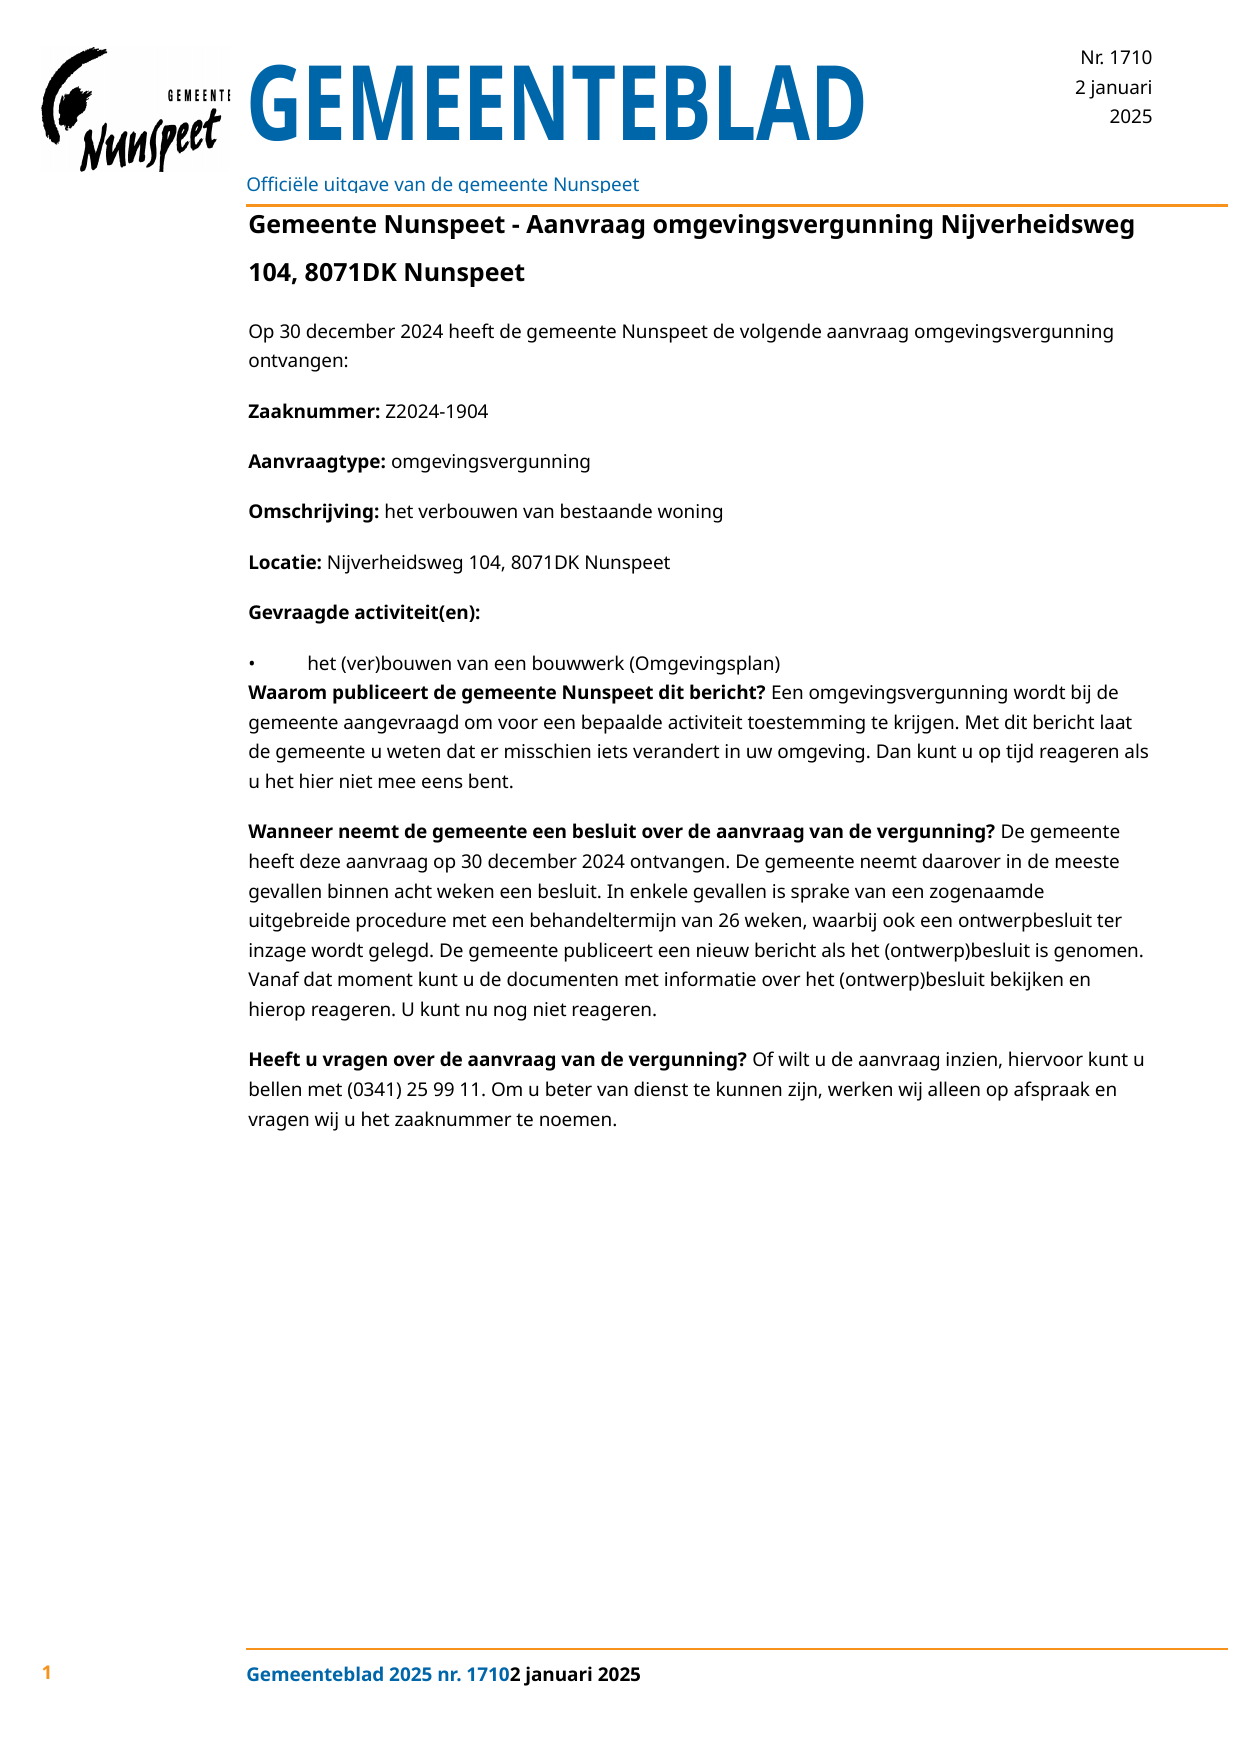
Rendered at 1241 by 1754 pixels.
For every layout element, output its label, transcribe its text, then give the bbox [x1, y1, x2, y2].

text Waarom publiceert de gemeente Nunspeet dit bericht? Een omgevingsvergunning wordt bij de gemeente aangevraagd om voor een bepaalde activiteit toestemming te krijgen. Met dit bericht laat de gemeente u weten dat er misschien iets verandert in uw omgeving. Dan kunt u op tijd reageren als u het hier niet mee eens bent. [248, 679, 1152, 794]
text Op 30 december 2024 heeft de gemeente Nunspeet de volgende aanvraag omgevingsvergunning ontvangen: [248, 318, 1152, 373]
text Zaaknummer: Z2024-1904 [248, 398, 1152, 424]
text Wanneer neemt de gemeente een besluit over de aanvraag van de vergunning? De gemeente heeft deze aanvraag op 30 december 2024 ontvangen. De gemeente neemt daarover in de meeste gevallen binnen acht weken een besluit. In enkele gevallen is sprake van een zogenaamde uitgebreide procedure met een behandeltermijn van 26 weken, waarbij ook een ontwerpbesluit ter inzage wordt gelegd. De gemeente publiceert een nieuw bericht als het (ontwerp)besluit is genomen. Vanaf dat moment kunt u de documenten met informatie over het (ontwerp)besluit bekijken en hierop reageren. U kunt nu nog niet reageren. [248, 819, 1152, 1022]
text Locatie: Nijverheidsweg 104, 8071DK Nunspeet [248, 549, 1152, 575]
list het (ver)bouwen van een bouwwerk (Omgevingsplan) [248, 650, 1152, 676]
text Gemeente Nunspeet - Aanvraag omgevingsvergunning Nijverheidsweg 104, 8071DK Nunspeet [248, 207, 1152, 288]
text Aanvraagtype: omgevingsvergunning [248, 448, 1152, 474]
text Gevraagde activiteit(en): [248, 599, 1152, 625]
text Heeft u vragen over de aanvraag van de vergunning? Of wilt u de aanvraag inzien, hiervoor kunt u bellen met (0341) 25 99 11. Om u beter van dienst te kunnen zijn, werken wij alleen op afspraak en vragen wij u het zaaknummer te noemen. [248, 1047, 1152, 1132]
picture [41, 47, 231, 172]
text Omschrijving: het verbouwen van bestaande woning [248, 499, 1152, 524]
